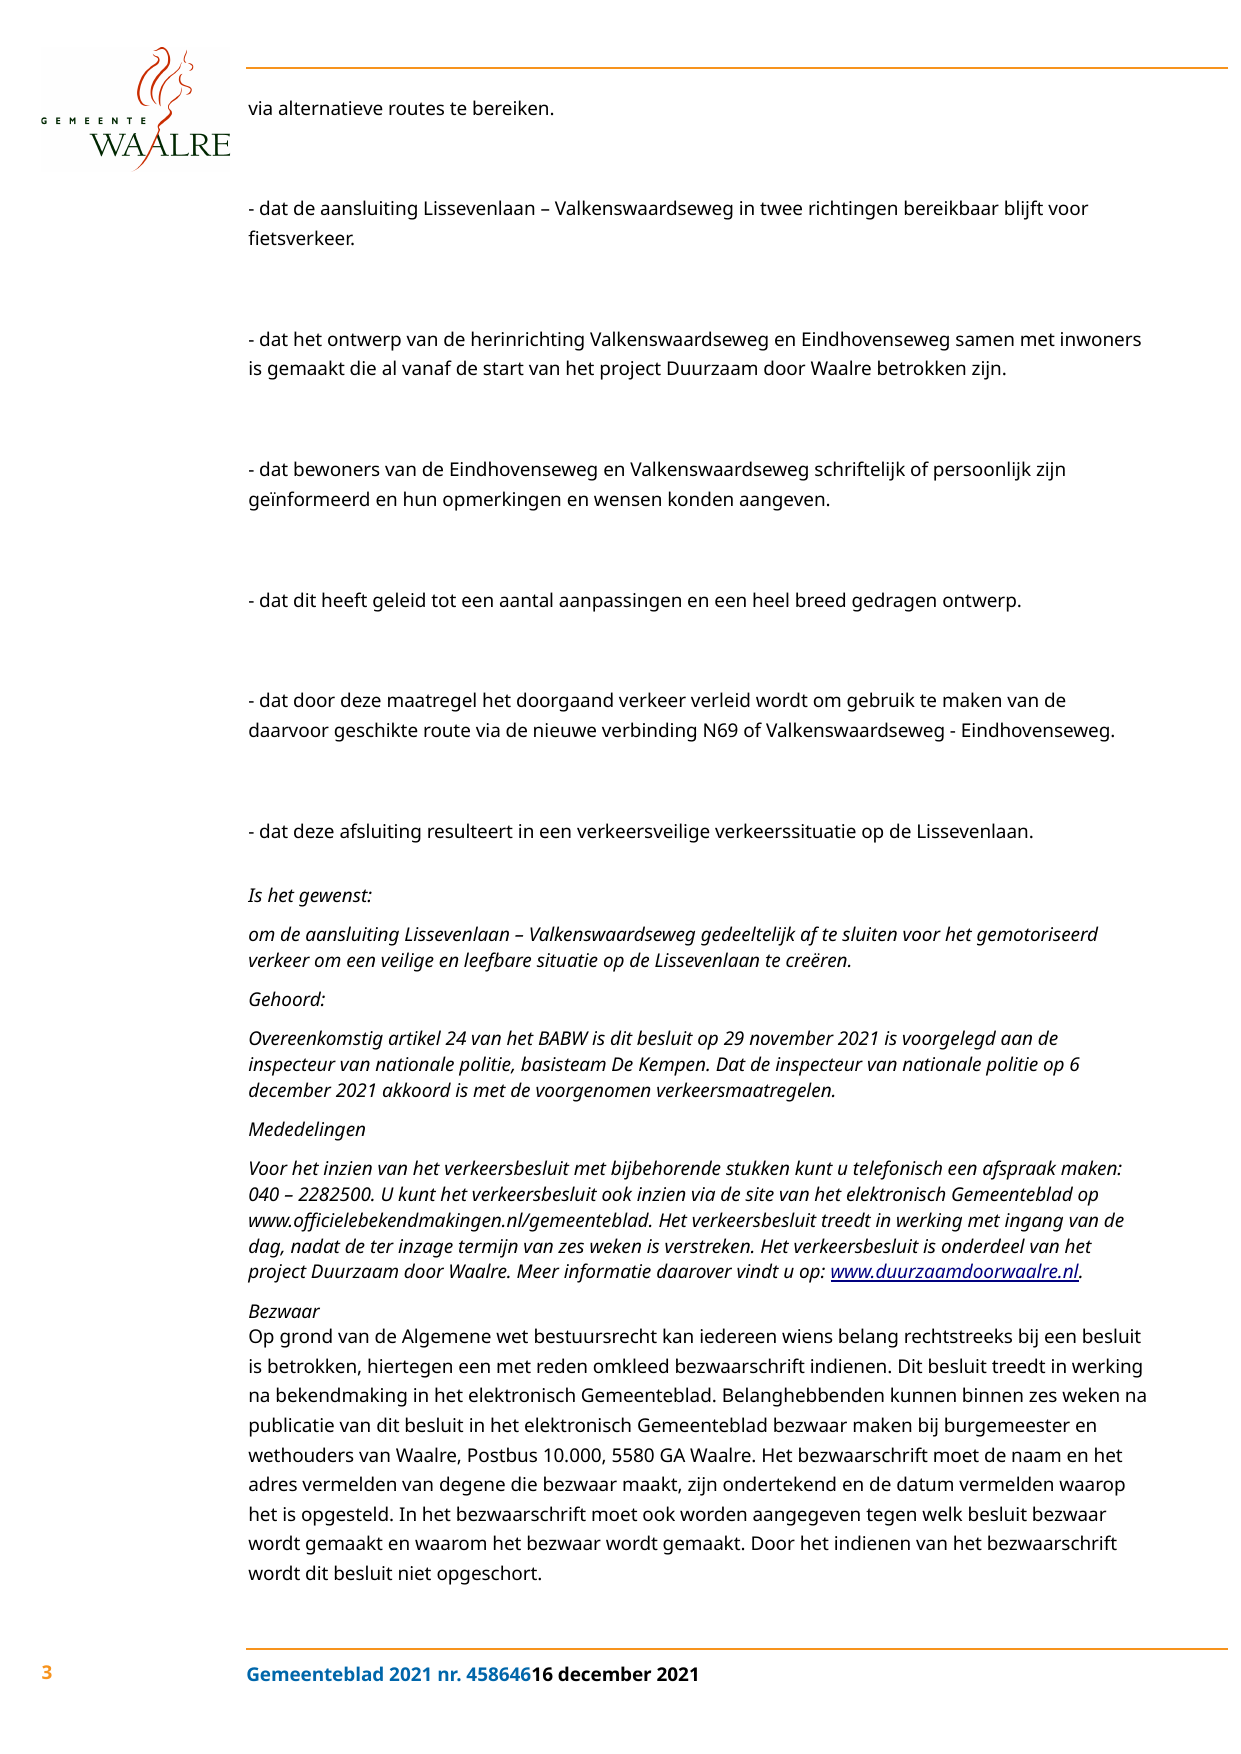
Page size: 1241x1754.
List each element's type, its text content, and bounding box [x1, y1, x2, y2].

text Overeenkomstig artikel 24 van het BABW is dit besluit op 29 november 2021 is voorgelegd aan de inspecteur van nationale politie, basisteam De Kempen. Dat de inspecteur van nationale politie op 6 december 2021 akkoord is met de voorgenomen verkeersmaatregelen. [248, 1026, 1152, 1103]
text Bezwaar [248, 1298, 1152, 1323]
text - dat dit heeft geleid tot een aantal aanpassingen en een heel breed gedragen ontwerp. [248, 587, 1152, 613]
text Op grond van de Algemene wet bestuursrecht kan iedereen wiens belang rechtstreeks bij een besluit is betrokken, hiertegen een met reden omkleed bezwaarschrift indienen. Dit besluit treedt in werking na bekendmaking in het elektronisch Gemeenteblad. Belanghebbenden kunnen binnen zes weken na publicatie van dit besluit in het elektronisch Gemeenteblad bezwaar maken bij burgemeester en wethouders van Waalre, Postbus 10.000, 5580 GA Waalre. Het bezwaarschrift moet de naam en het adres vermelden van degene die bezwaar maakt, zijn ondertekend en de datum vermelden waarop het is opgesteld. In het bezwaarschrift moet ook worden aangegeven tegen welk besluit bezwaar wordt gemaakt en waarom het bezwaar wordt gemaakt. Door het indienen van het bezwaarschrift wordt dit besluit niet opgeschort. [248, 1323, 1152, 1586]
text - dat de aansluiting Lissevenlaan – Valkenswaardseweg in twee richtingen bereikbaar blijft voor fietsverkeer. [248, 196, 1152, 251]
text - dat deze afsluiting resulteert in een verkeersveilige verkeerssituatie op de Lissevenlaan. [248, 818, 1152, 844]
text om de aansluiting Lissevenlaan – Valkenswaardseweg gedeeltelijk af te sluiten voor het gemotoriseerd verkeer om een veilige en leefbare situatie op de Lissevenlaan te creëren. [248, 921, 1152, 973]
text Gehoord: [248, 986, 1152, 1012]
text Mededelingen [248, 1116, 1152, 1142]
text Is het gewenst: [248, 882, 1152, 908]
text - dat door deze maatregel het doorgaand verkeer verleid wordt om gebruik te maken van de daarvoor geschikte route via de nieuwe verbinding N69 of Valkenswaardseweg - Eindhovenseweg. [248, 688, 1152, 743]
text - dat het ontwerp van de herinrichting Valkenswaardseweg en Eindhovenseweg samen met inwoners is gemaakt die al vanaf de start van het project Duurzaam door Waalre betrokken zijn. [248, 326, 1152, 381]
picture [41, 47, 231, 172]
text - dat bewoners van de Eindhovenseweg en Valkenswaardseweg schriftelijk of persoonlijk zijn geïnformeerd en hun opmerkingen en wensen konden aangeven. [248, 456, 1152, 512]
text Voor het inzien van het verkeersbesluit met bijbehorende stukken kunt u telefonisch een afspraak maken: 040 – 2282500. U kunt het verkeersbesluit ook inzien via de site van het elektronisch Gemeenteblad op www.officielebekendmakingen.nl/gemeenteblad. Het verkeersbesluit treedt in werking met ingang van de dag, nadat de ter inzage termijn van zes weken is verstreken. Het verkeersbesluit is onderdeel van het project Duurzaam door Waalre. Meer informatie daarover vindt u op: www.duurzaamdoorwaalre.nl. [248, 1156, 1152, 1284]
text via alternatieve routes te bereiken. [248, 95, 1152, 121]
